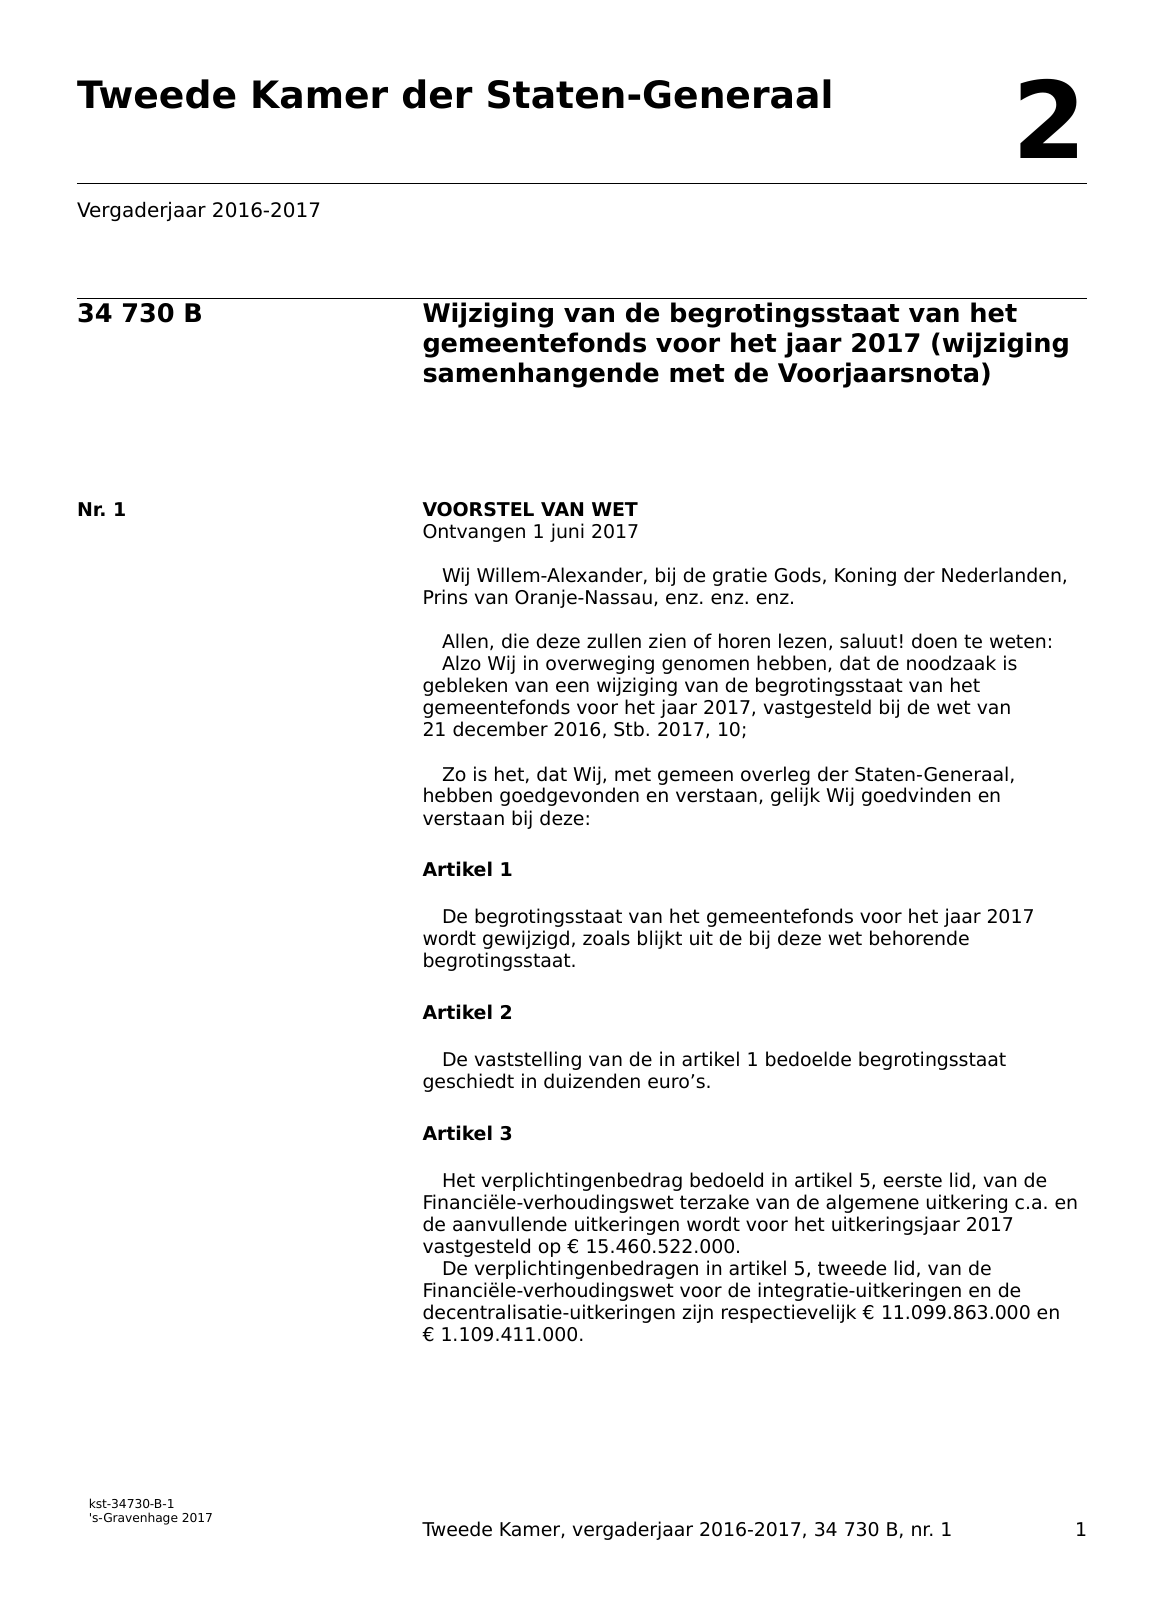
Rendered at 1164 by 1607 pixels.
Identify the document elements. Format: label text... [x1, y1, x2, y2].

subtitle Artikel 1 [422, 859, 1087, 881]
text De begrotingsstaat van het gemeentefonds voor het jaar 2017 wordt gewijzigd, zoals blijkt uit de bij deze wet behorende begrotingsstaat. [422, 906, 1087, 972]
table_header Tweede Kamer der Staten-Generaal [77, 59, 886, 183]
table_cell Vergaderjaar 2016-2017 [77, 184, 1087, 298]
subtitle 34 730 B Wijziging van de begrotingsstaat van het gemeentefonds voor het jaar 2017 (wijziging samenhangende met de Voorjaarsnota) [77, 299, 1087, 388]
subtitle Artikel 2 [422, 1002, 1087, 1024]
text 's-Gravenhage 2017 [88, 1511, 323, 1525]
text Allen, die deze zullen zien of horen lezen, saluut! doen te weten: [422, 631, 1087, 653]
text Ontvangen 1 juni 2017 [422, 521, 1087, 543]
subtitle Artikel 3 [422, 1123, 1087, 1145]
text Zo is het, dat Wij, met gemeen overleg der Staten-Generaal, hebben goedgevonden en verstaan, gelijk Wij goedvinden en verstaan bij deze: [422, 763, 1087, 829]
text Wij Willem-Alexander, bij de gratie Gods, Koning der Nederlanden, Prins van Oranje-Nassau, enz. enz. enz. [422, 565, 1087, 609]
text De verplichtingenbedragen in artikel 5, tweede lid, van de Financiële-verhoudingswet voor de integratie-uitkeringen en de decentralisatie-uitkeringen zijn respectievelijk € 11.099.863.000 en € 1.109.411.000. [422, 1258, 1087, 1346]
table_header 2 [886, 59, 1087, 183]
text Het verplichtingenbedrag bedoeld in artikel 5, eerste lid, van de Financiële-verhoudingswet terzake van de algemene uitkering c.a. en de aanvullende uitkeringen wordt voor het uitkeringsjaar 2017 vastgesteld op € 15.460.522.000. [422, 1170, 1087, 1258]
text De vaststelling van de in artikel 1 bedoelde begrotingsstaat geschiedt in duizenden euro’s. [422, 1049, 1087, 1093]
subtitle Nr. 1 VOORSTEL VAN WET [77, 499, 1087, 521]
text Alzo Wij in overweging genomen hebben, dat de noodzaak is gebleken van een wijziging van de begrotingsstaat van het gemeentefonds voor het jaar 2017, vastgesteld bij de wet van 21 december 2016, Stb. 2017, 10; [422, 653, 1087, 741]
text kst-34730-B-1 [88, 1497, 323, 1511]
